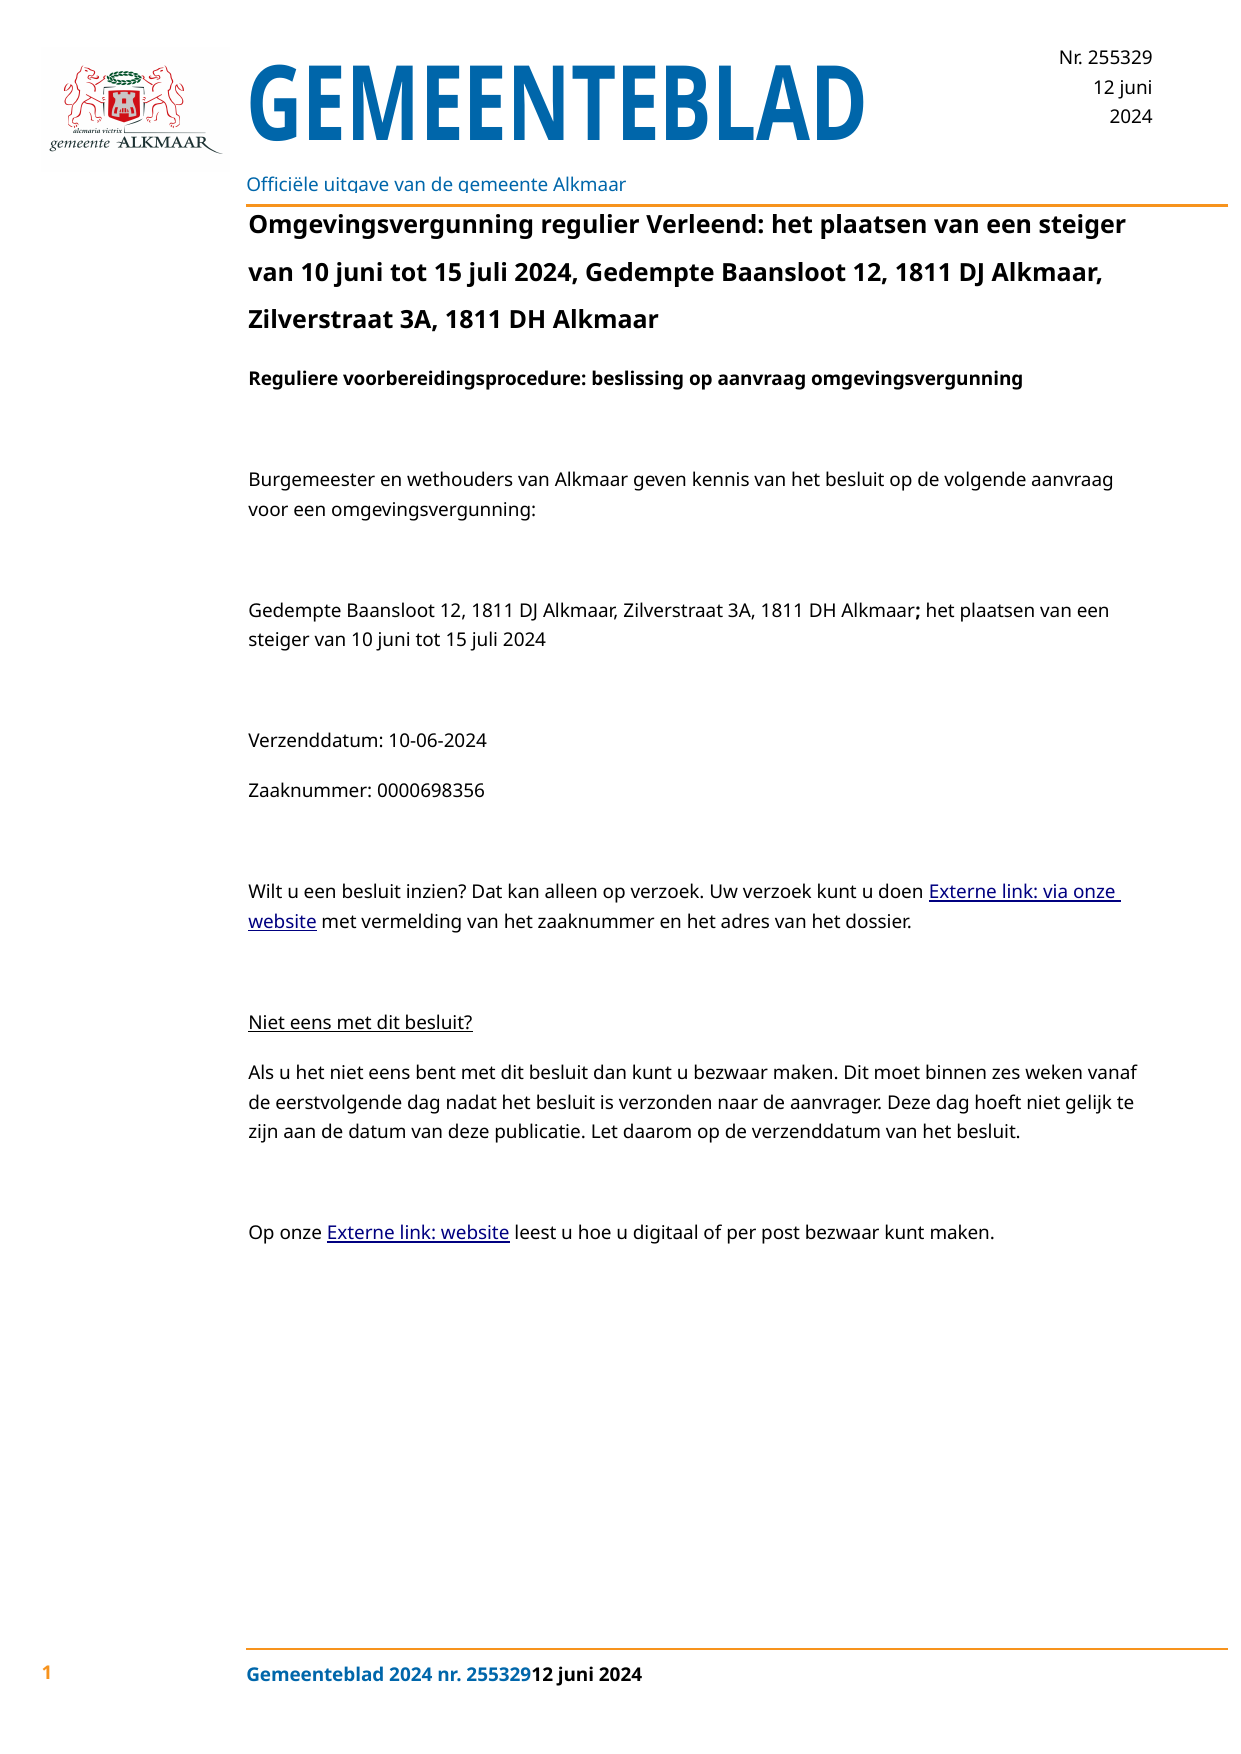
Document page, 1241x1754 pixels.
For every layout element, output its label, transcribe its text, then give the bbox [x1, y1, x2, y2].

text Zaaknummer: 0000698356 [248, 778, 1152, 803]
text Reguliere voorbereidingsprocedure: beslissing op aanvraag omgevingsvergunning [248, 366, 1152, 391]
text Burgemeester en wethouders van Alkmaar geven kennis van het besluit op de volgende aanvraag voor een omgevingsvergunning: [248, 466, 1152, 522]
text Niet eens met dit besluit? [248, 1009, 1152, 1034]
text Verzenddatum: 10-06-2024 [248, 727, 1152, 753]
text Omgevingsvergunning regulier Verleend: het plaatsen van een steiger van 10 juni tot 15 juli 2024, Gedempte Baansloot 12, 1811 DJ Alkmaar, Zilverstraat 3A, 1811 DH Alkmaar [248, 207, 1152, 336]
text Gedempte Baansloot 12, 1811 DJ Alkmaar, Zilverstraat 3A, 1811 DH Alkmaar; het plaatsen van een steiger van 10 juni tot 15 juli 2024 [248, 597, 1152, 652]
text Wilt u een besluit inzien? Dat kan alleen op verzoek. Uw verzoek kunt u doen Externe link: via onze website met vermelding van het zaaknummer en het adres van het dossier. [248, 878, 1152, 934]
text Op onze Externe link: website leest u hoe u digitaal of per post bezwaar kunt maken. [248, 1219, 1152, 1245]
text Als u het niet eens bent met dit besluit dan kunt u bezwaar maken. Dit moet binnen zes weken vanaf de eerstvolgende dag nadat het besluit is verzonden naar de aanvrager. Deze dag hoeft niet gelijk te zijn aan de datum van deze publicatie. Let daarom op de verzenddatum van het besluit. [248, 1059, 1152, 1144]
picture [41, 47, 231, 172]
